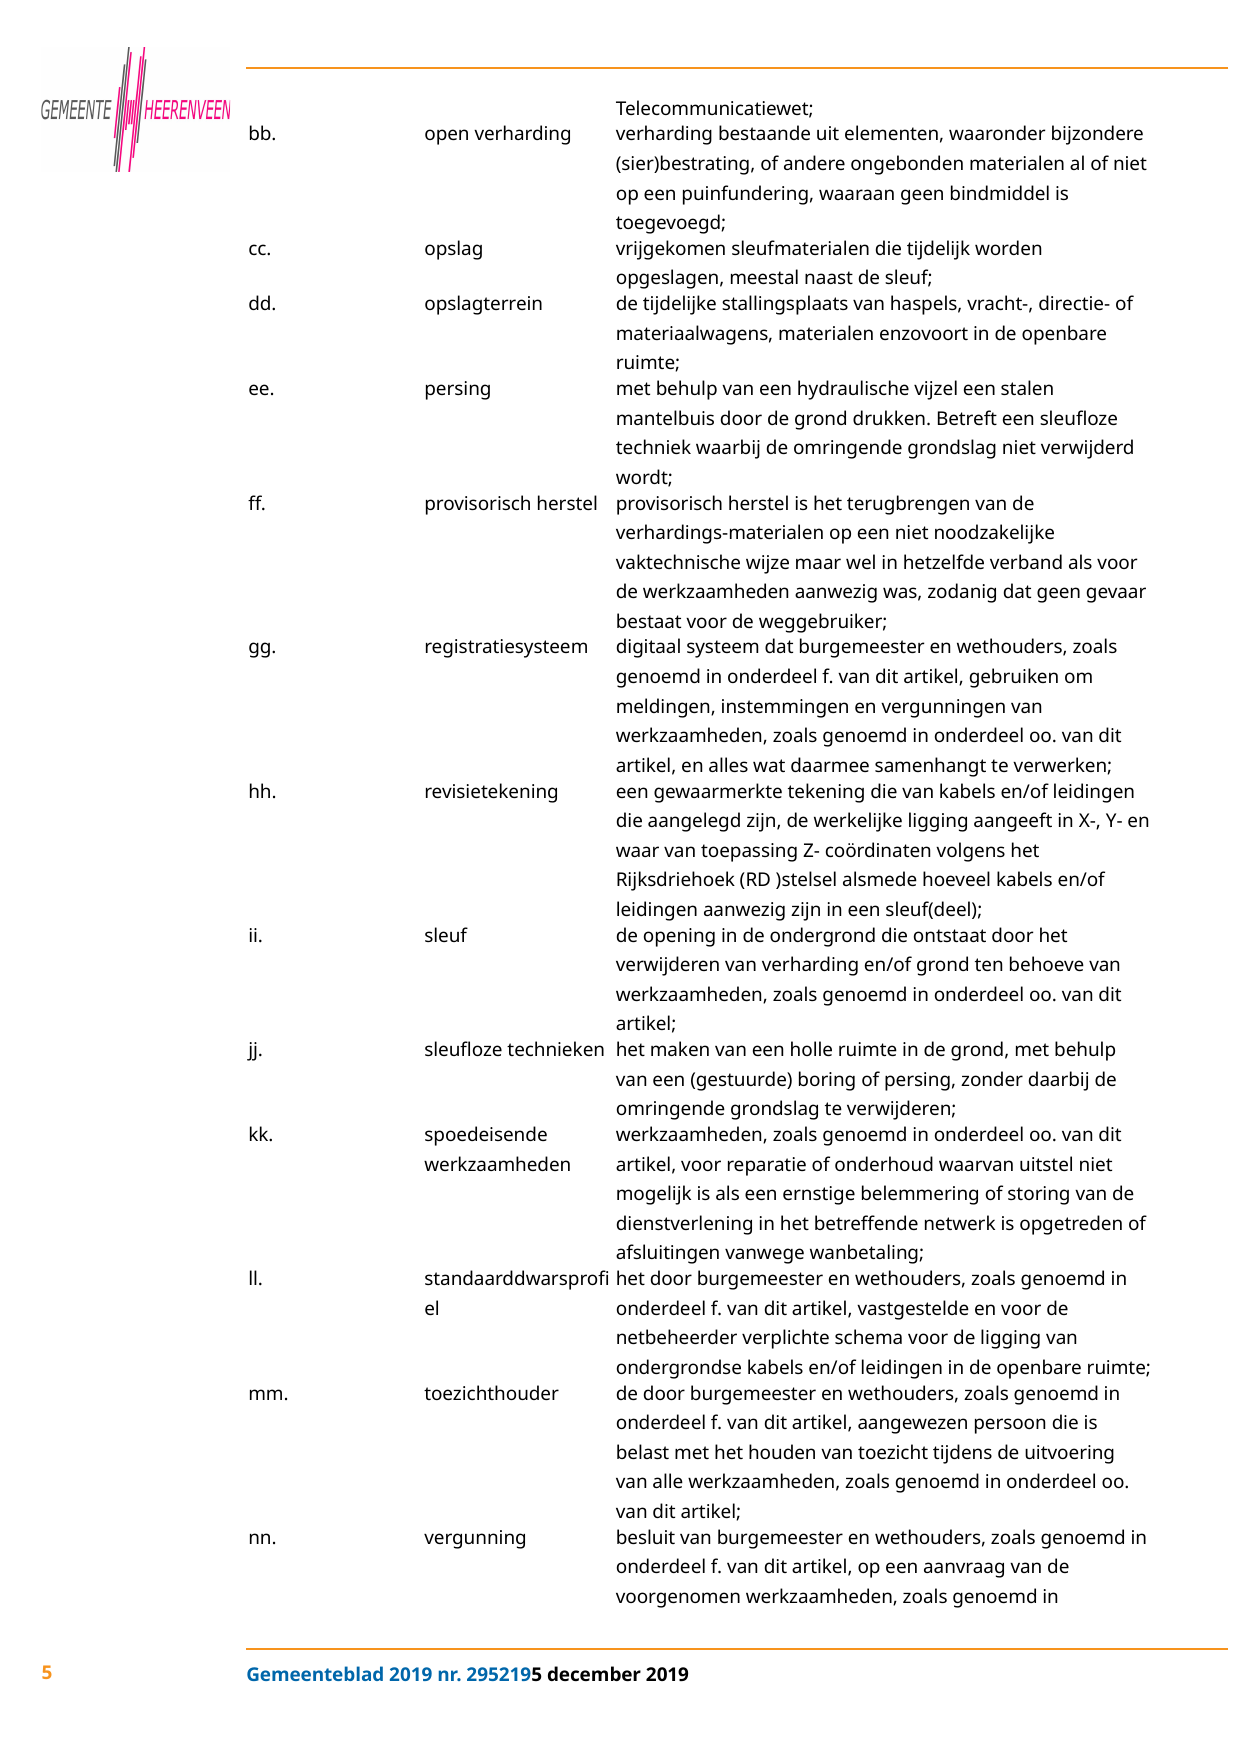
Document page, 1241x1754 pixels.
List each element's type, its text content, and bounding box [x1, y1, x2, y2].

table_cell cc. [248, 235, 424, 290]
table_cell toezichthouder [424, 1380, 616, 1524]
table_cell verharding bestaande uit elementen, waaronder bijzondere (sier)bestrating, of andere ongebonden materialen al of niet op een puinfundering, waaraan geen bindmiddel is toegevoegd; [616, 121, 1152, 235]
table_cell een gewaarmerkte tekening die van kabels en/of leidingen die aangelegd zijn, de werkelijke ligging aangeeft in X-, Y- en waar van toepassing Z- coördinaten volgens het Rijksdriehoek (RD )stelsel alsmede hoeveel kabels en/of leidingen aanwezig zijn in een sleuf(deel); [616, 778, 1152, 922]
table_cell dd. [248, 290, 424, 375]
table_cell revisietekening [424, 778, 616, 922]
table_cell open verharding [424, 121, 616, 235]
table_cell spoedeisende werkzaamheden [424, 1121, 616, 1265]
table_cell besluit van burgemeester en wethouders, zoals genoemd in onderdeel f. van dit artikel, op een aanvraag van de voorgenomen werkzaamheden, zoals genoemd in [616, 1524, 1152, 1609]
table_cell Telecommunicatiewet; [616, 95, 1152, 121]
table_cell de door burgemeester en wethouders, zoals genoemd in onderdeel f. van dit artikel, aangewezen persoon die is belast met het houden van toezicht tijdens de uitvoering van alle werkzaamheden, zoals genoemd in onderdeel oo. van dit artikel; [616, 1380, 1152, 1524]
table_cell het door burgemeester en wethouders, zoals genoemd in onderdeel f. van dit artikel, vastgestelde en voor de netbeheerder verplichte schema voor de ligging van ondergrondse kabels en/of leidingen in de openbare ruimte; [616, 1265, 1152, 1380]
table_cell persing [424, 375, 616, 490]
table_cell [248, 95, 424, 121]
table_cell de tijdelijke stallingsplaats van haspels, vracht-, directie- of materiaalwagens, materialen enzovoort in de openbare ruimte; [616, 290, 1152, 375]
table_cell bb. [248, 121, 424, 235]
table_cell [424, 95, 616, 121]
table_cell digitaal systeem dat burgemeester en wethouders, zoals genoemd in onderdeel f. van dit artikel, gebruiken om meldingen, instemmingen en vergunningen van werkzaamheden, zoals genoemd in onderdeel oo. van dit artikel, en alles wat daarmee samenhangt te verwerken; [616, 634, 1152, 778]
table_cell nn. [248, 1524, 424, 1609]
table_cell jj. [248, 1036, 424, 1121]
table_cell opslag [424, 235, 616, 290]
table_cell ii. [248, 922, 424, 1036]
table_cell sleufloze technieken [424, 1036, 616, 1121]
table_cell de opening in de ondergrond die ontstaat door het verwijderen van verharding en/of grond ten behoeve van werkzaamheden, zoals genoemd in onderdeel oo. van dit artikel; [616, 922, 1152, 1036]
picture [41, 47, 231, 172]
table_cell ff. [248, 490, 424, 634]
table_cell vrijgekomen sleufmaterialen die tijdelijk worden opgeslagen, meestal naast de sleuf; [616, 235, 1152, 290]
table_cell kk. [248, 1121, 424, 1265]
table_cell mm. [248, 1380, 424, 1524]
table_cell ee. [248, 375, 424, 490]
table_cell gg. [248, 634, 424, 778]
table_cell hh. [248, 778, 424, 922]
table_cell provisorisch herstel is het terugbrengen van de verhardings-materialen op een niet noodzakelijke vaktechnische wijze maar wel in hetzelfde verband als voor de werkzaamheden aanwezig was, zodanig dat geen gevaar bestaat voor de weggebruiker; [616, 490, 1152, 634]
table_cell registratiesysteem [424, 634, 616, 778]
table_cell met behulp van een hydraulische vijzel een stalen mantelbuis door de grond drukken. Betreft een sleufloze techniek waarbij de omringende grondslag niet verwijderd wordt; [616, 375, 1152, 490]
table_cell opslagterrein [424, 290, 616, 375]
table_cell standaarddwarsprofiel [424, 1265, 616, 1380]
table_cell vergunning [424, 1524, 616, 1609]
table_cell werkzaamheden, zoals genoemd in onderdeel oo. van dit artikel, voor reparatie of onderhoud waarvan uitstel niet mogelijk is als een ernstige belemmering of storing van de dienstverlening in het betreffende netwerk is opgetreden of afsluitingen vanwege wanbetaling; [616, 1121, 1152, 1265]
table_cell het maken van een holle ruimte in de grond, met behulp van een (gestuurde) boring of persing, zonder daarbij de omringende grondslag te verwijderen; [616, 1036, 1152, 1121]
table_cell sleuf [424, 922, 616, 1036]
table_cell ll. [248, 1265, 424, 1380]
table_cell provisorisch herstel [424, 490, 616, 634]
